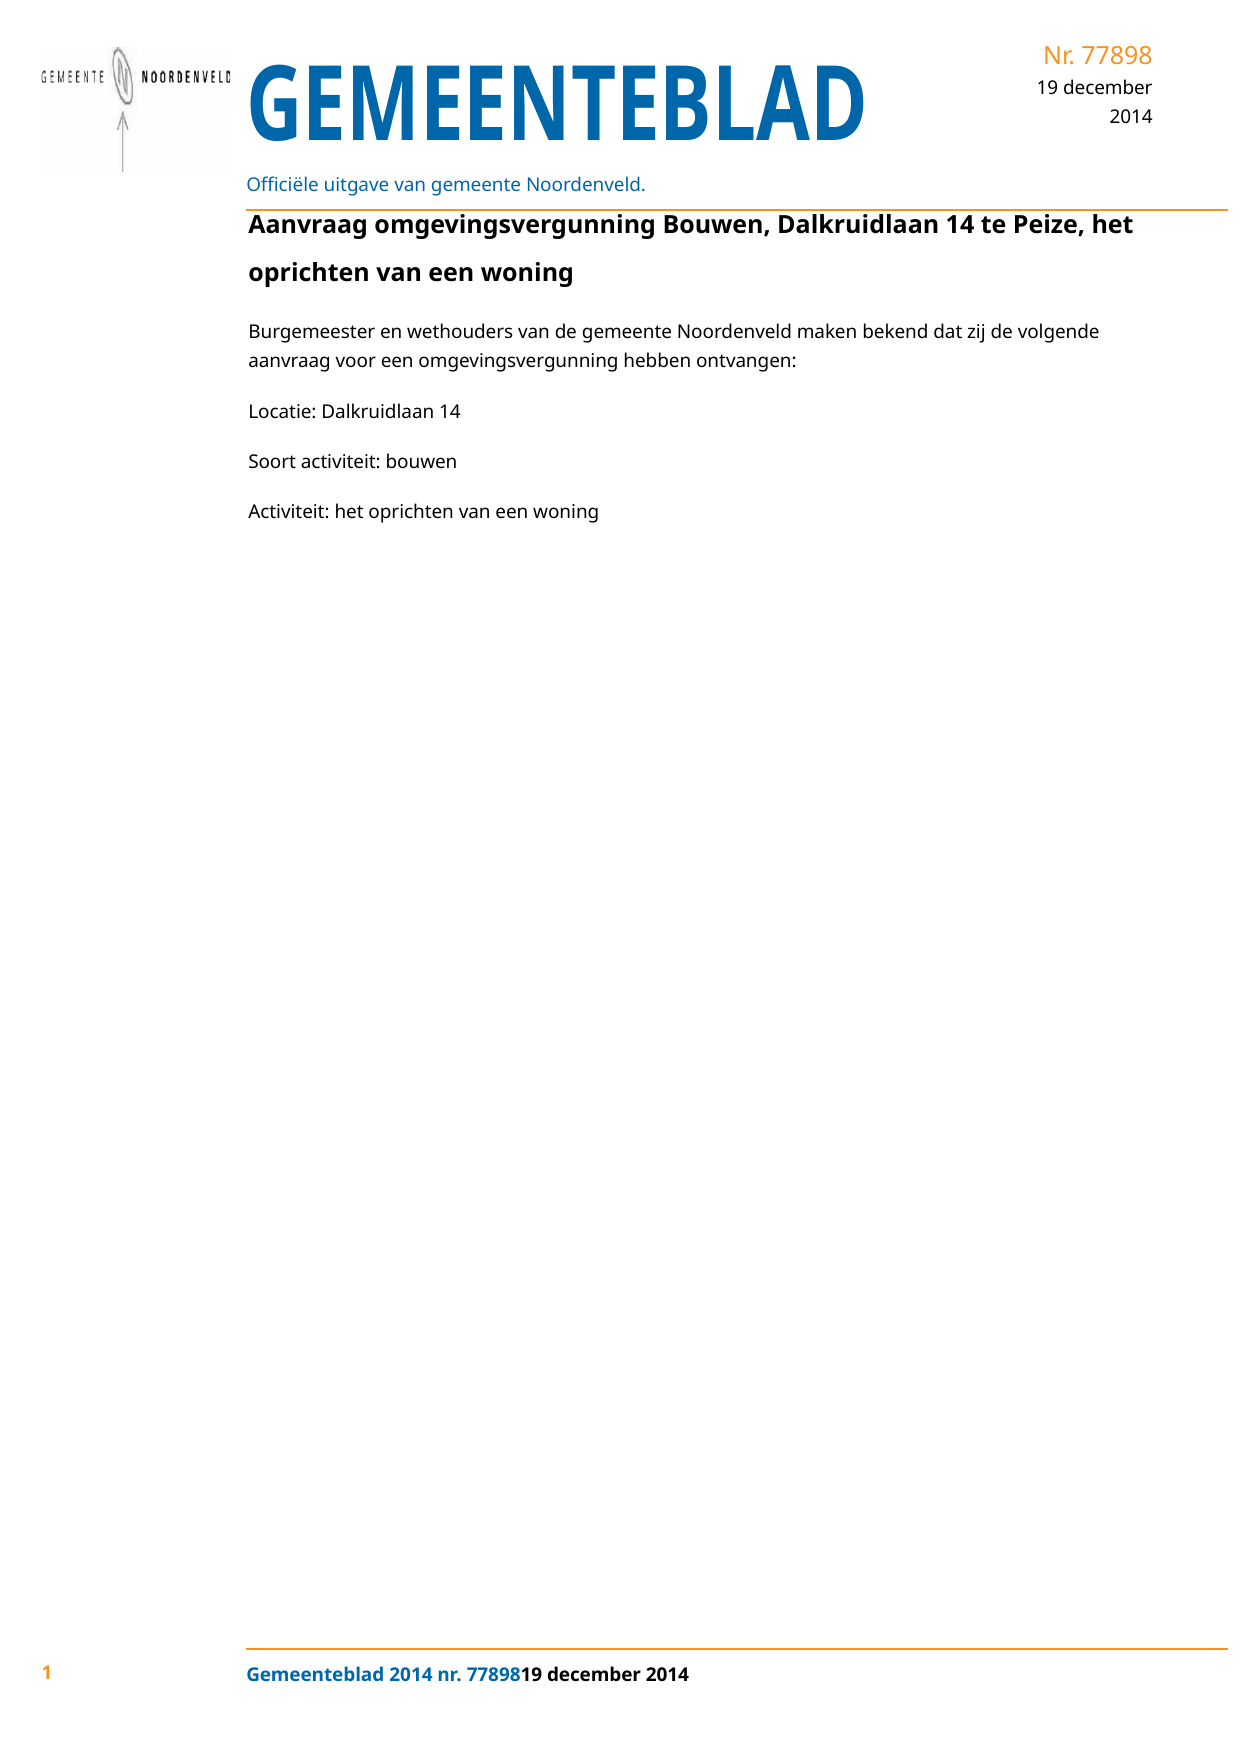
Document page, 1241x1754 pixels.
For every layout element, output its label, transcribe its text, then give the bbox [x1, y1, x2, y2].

text Activiteit: het oprichten van een woning [248, 499, 1152, 524]
text Soort activiteit: bouwen [248, 448, 1152, 474]
text Aanvraag omgevingsvergunning Bouwen, Dalkruidlaan 14 te Peize, het oprichten van een woning [248, 211, 1152, 288]
picture [41, 47, 231, 172]
text Burgemeester en wethouders van de gemeente Noordenveld maken bekend dat zij de volgende aanvraag voor een omgevingsvergunning hebben ontvangen: [248, 318, 1152, 373]
text Locatie: Dalkruidlaan 14 [248, 398, 1152, 424]
